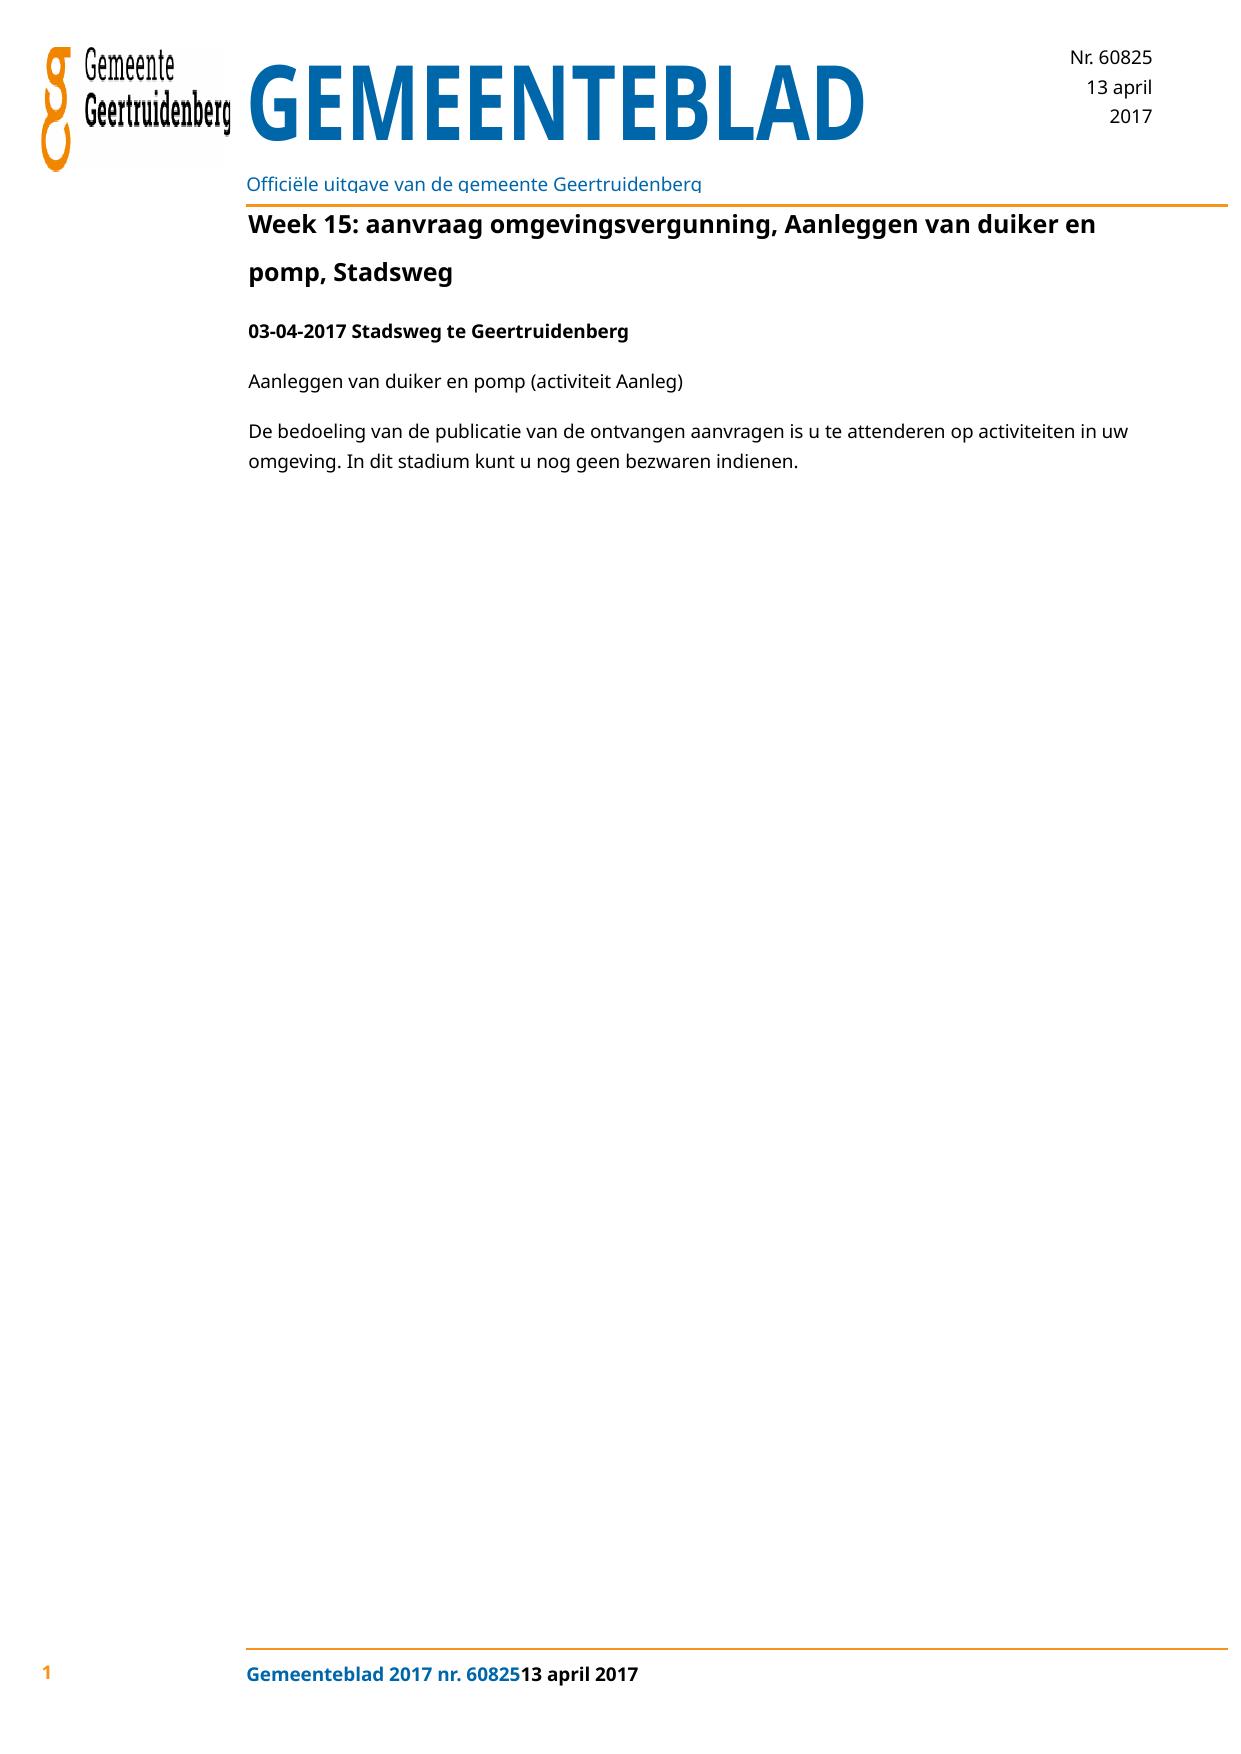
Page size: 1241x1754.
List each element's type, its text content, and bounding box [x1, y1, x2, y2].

text 03-04-2017 Stadsweg te Geertruidenberg [248, 318, 1152, 344]
picture [41, 47, 231, 172]
text Week 15: aanvraag omgevingsvergunning, Aanleggen van duiker en pomp, Stadsweg [248, 207, 1152, 288]
text De bedoeling van de publicatie van de ontvangen aanvragen is u te attenderen op activiteiten in uw omgeving. In dit stadium kunt u nog geen bezwaren indienen. [248, 419, 1152, 474]
text Aanleggen van duiker en pomp (activiteit Aanleg) [248, 368, 1152, 394]
